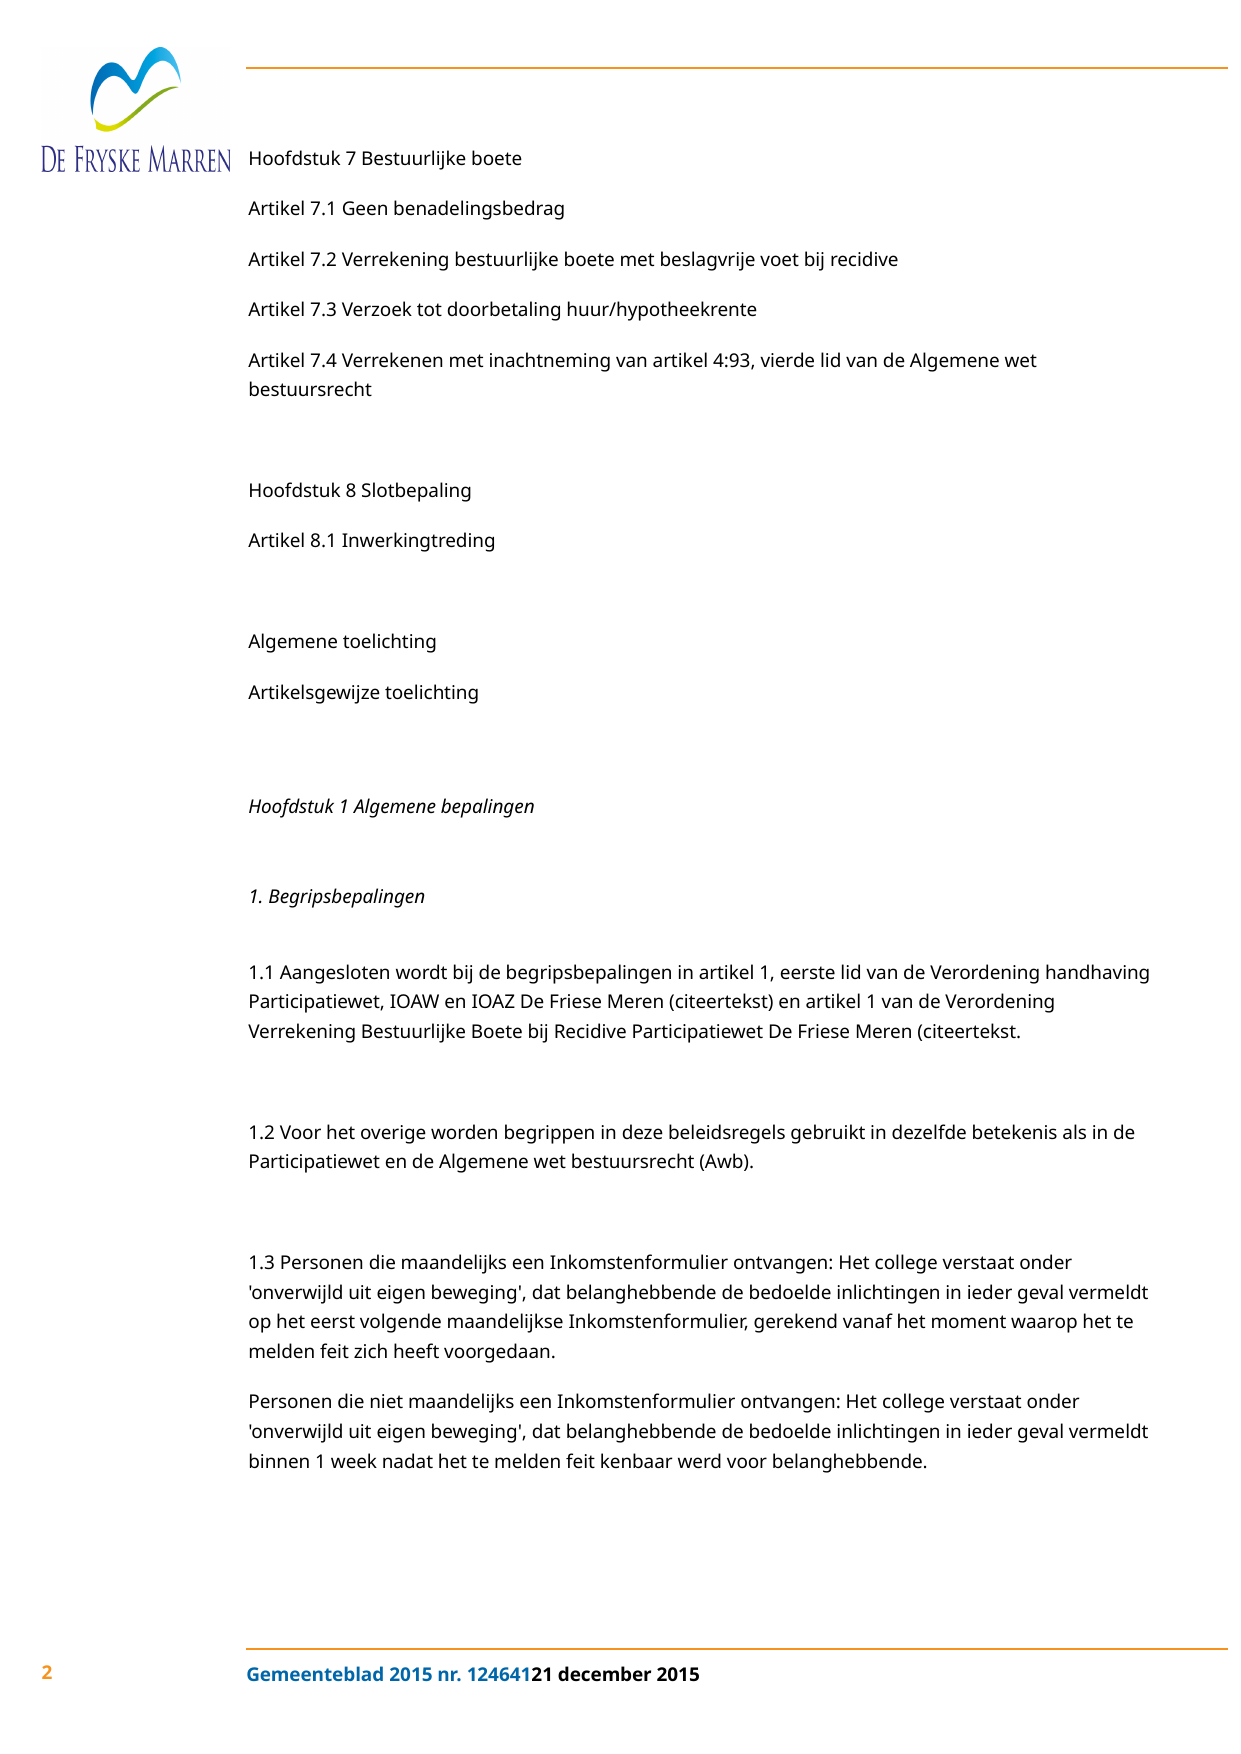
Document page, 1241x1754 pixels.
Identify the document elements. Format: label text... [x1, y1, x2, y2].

picture [41, 47, 231, 172]
text Artikel 7.4 Verrekenen met inachtneming van artikel 4:93, vierde lid van de Algemene wet bestuursrecht [248, 347, 1152, 402]
text Hoofdstuk 1 Algemene bepalingen [248, 793, 1152, 819]
text 1.1 Aangesloten wordt bij de begripsbepalingen in artikel 1, eerste lid van de Verordening handhaving Participatiewet, IOAW en IOAZ De Friese Meren (citeertekst) en artikel 1 van de Verordening Verrekening Bestuurlijke Boete bij Recidive Participatiewet De Friese Meren (citeertekst. [248, 959, 1152, 1044]
text Hoofdstuk 7 Bestuurlijke boete [248, 145, 1152, 171]
text 1. Begripsbepalingen [248, 883, 1152, 909]
text 1.3 Personen die maandelijks een Inkomstenformulier ontvangen: Het college verstaat onder 'onverwijld uit eigen beweging', dat belanghebbende de bedoelde inlichtingen in ieder geval vermeldt op het eerst volgende maandelijkse Inkomstenformulier, gerekend vanaf het moment waarop het te melden feit zich heeft voorgedaan. [248, 1249, 1152, 1364]
text Artikelsgewijze toelichting [248, 679, 1152, 705]
text Hoofdstuk 8 Slotbepaling [248, 477, 1152, 503]
text Algemene toelichting [248, 628, 1152, 654]
text Artikel 7.3 Verzoek tot doorbetaling huur/hypotheekrente [248, 296, 1152, 322]
text Artikel 7.1 Geen benadelingsbedrag [248, 196, 1152, 221]
text Personen die niet maandelijks een Inkomstenformulier ontvangen: Het college verstaat onder 'onverwijld uit eigen beweging', dat belanghebbende de bedoelde inlichtingen in ieder geval vermeldt binnen 1 week nadat het te melden feit kenbaar werd voor belanghebbende. [248, 1389, 1152, 1474]
text Artikel 8.1 Inwerkingtreding [248, 528, 1152, 553]
text Artikel 7.2 Verrekening bestuurlijke boete met beslagvrije voet bij recidive [248, 246, 1152, 272]
text 1.2 Voor het overige worden begrippen in deze beleidsregels gebruikt in dezelfde betekenis als in de Participatiewet en de Algemene wet bestuursrecht (Awb). [248, 1119, 1152, 1174]
